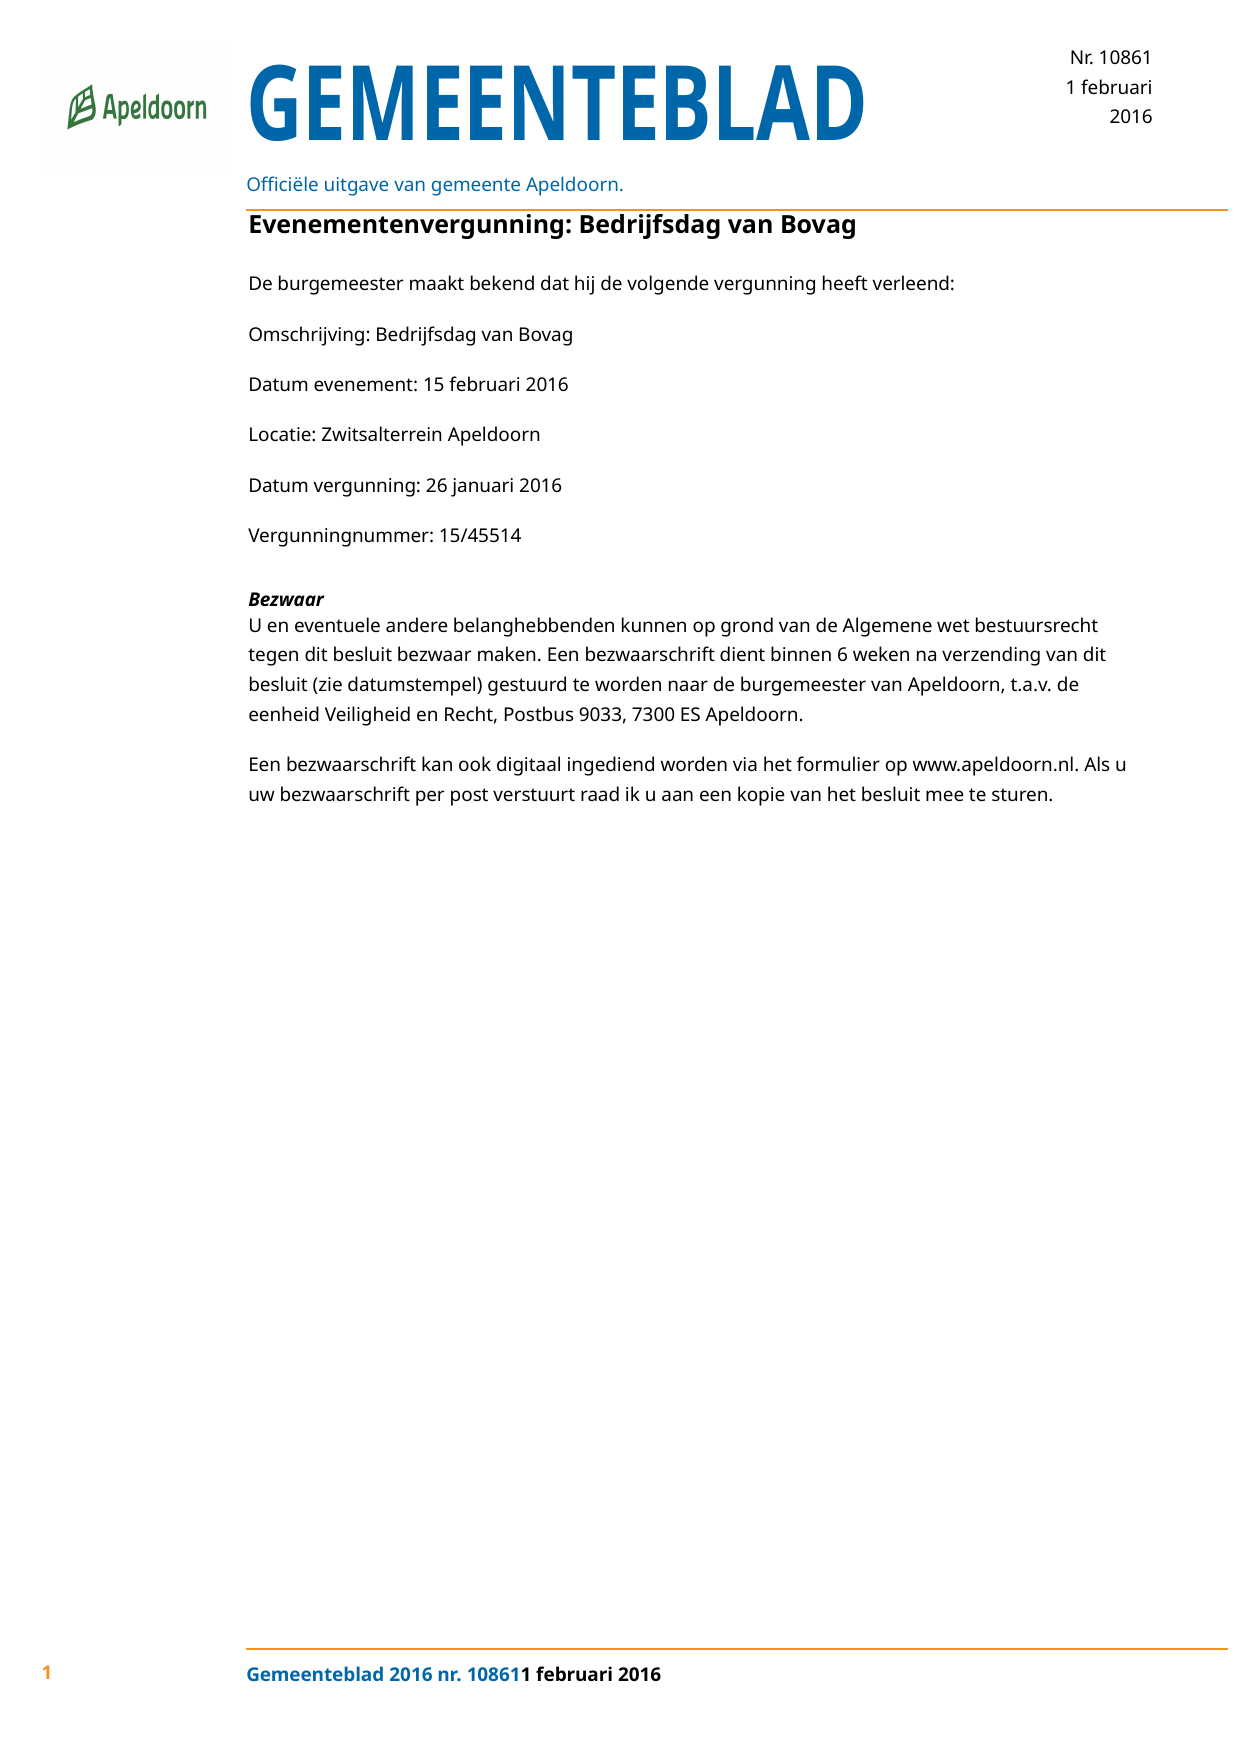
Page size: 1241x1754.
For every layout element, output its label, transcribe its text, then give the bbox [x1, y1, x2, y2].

text De burgemeester maakt bekend dat hij de volgende vergunning heeft verleend: [248, 270, 1152, 296]
text Bezwaar [248, 586, 1152, 612]
text Datum evenement: 15 februari 2016 [248, 371, 1152, 397]
picture [41, 47, 231, 172]
text Locatie: Zwitsalterrein Apeldoorn [248, 422, 1152, 447]
text Een bezwaarschrift kan ook digitaal ingediend worden via het formulier op www.apeldoorn.nl. Als u uw bezwaarschrift per post verstuurt raad ik u aan een kopie van het besluit mee te sturen. [248, 751, 1152, 807]
text Omschrijving: Bedrijfsdag van Bovag [248, 321, 1152, 346]
text Vergunningnummer: 15/45514 [248, 522, 1152, 548]
text U en eventuele andere belanghebbenden kunnen op grond van de Algemene wet bestuursrecht tegen dit besluit bezwaar maken. Een bezwaarschrift dient binnen 6 weken na verzending van dit besluit (zie datumstempel) gestuurd te worden naar de burgemeester van Apeldoorn, t.a.v. de eenheid Veiligheid en Recht, Postbus 9033, 7300 ES Apeldoorn. [248, 612, 1152, 727]
text Evenementenvergunning: Bedrijfsdag van Bovag [248, 211, 1152, 241]
text Datum vergunning: 26 januari 2016 [248, 472, 1152, 498]
